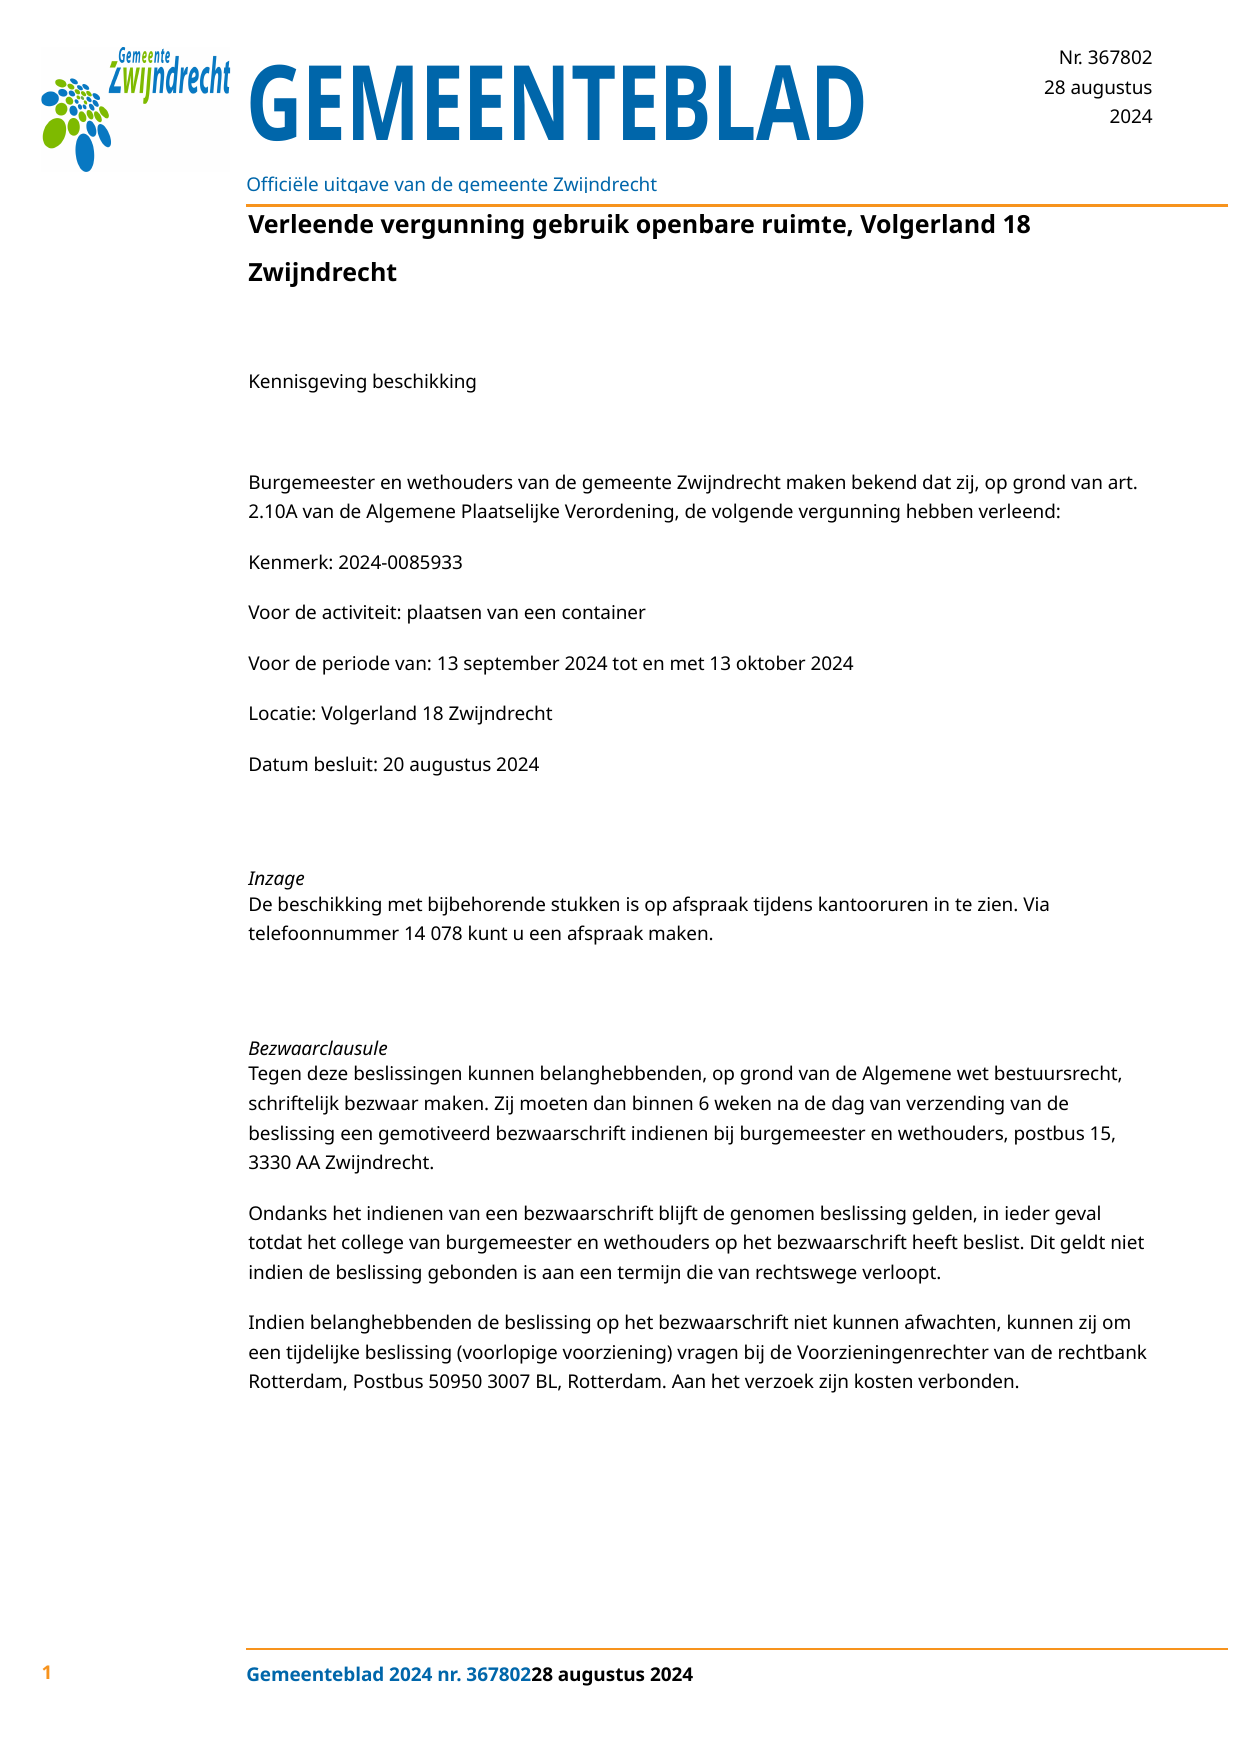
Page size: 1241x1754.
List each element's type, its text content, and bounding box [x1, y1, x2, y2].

text Indien belanghebbenden de beslissing op het bezwaarschrift niet kunnen afwachten, kunnen zij om een tijdelijke beslissing (voorlopige voorziening) vragen bij de Voorzieningenrechter van de rechtbank Rotterdam, Postbus 50950 3007 BL, Rotterdam. Aan het verzoek zijn kosten verbonden. [248, 1309, 1152, 1394]
text Locatie: Volgerland 18 Zwijndrecht [248, 700, 1152, 726]
picture [41, 47, 231, 172]
text Voor de periode van: 13 september 2024 tot en met 13 oktober 2024 [248, 650, 1152, 676]
text Kenmerk: 2024-0085933 [248, 549, 1152, 575]
text Bezwaarclausule [248, 1035, 1152, 1061]
text Burgemeester en wethouders van de gemeente Zwijndrecht maken bekend dat zij, op grond van art. 2.10A van de Algemene Plaatselijke Verordening, de volgende vergunning hebben verleend: [248, 469, 1152, 524]
text Kennisgeving beschikking [248, 368, 1152, 394]
text Datum besluit: 20 augustus 2024 [248, 751, 1152, 777]
text Voor de activiteit: plaatsen van een container [248, 599, 1152, 625]
text Verleende vergunning gebruik openbare ruimte, Volgerland 18 Zwijndrecht [248, 207, 1152, 288]
text Inzage [248, 865, 1152, 891]
text Tegen deze beslissingen kunnen belanghebbenden, op grond van de Algemene wet bestuursrecht, schriftelijk bezwaar maken. Zij moeten dan binnen 6 weken na de dag van verzending van de beslissing een gemotiveerd bezwaarschrift indienen bij burgemeester en wethouders, postbus 15, 3330 AA Zwijndrecht. [248, 1061, 1152, 1175]
text De beschikking met bijbehorende stukken is op afspraak tijdens kantooruren in te zien. Via telefoonnummer 14 078 kunt u een afspraak maken. [248, 891, 1152, 946]
text Ondanks het indienen van een bezwaarschrift blijft de genomen beslissing gelden, in ieder geval totdat het college van burgemeester en wethouders op het bezwaarschrift heeft beslist. Dit geldt niet indien de beslissing gebonden is aan een termijn die van rechtswege verloopt. [248, 1200, 1152, 1285]
